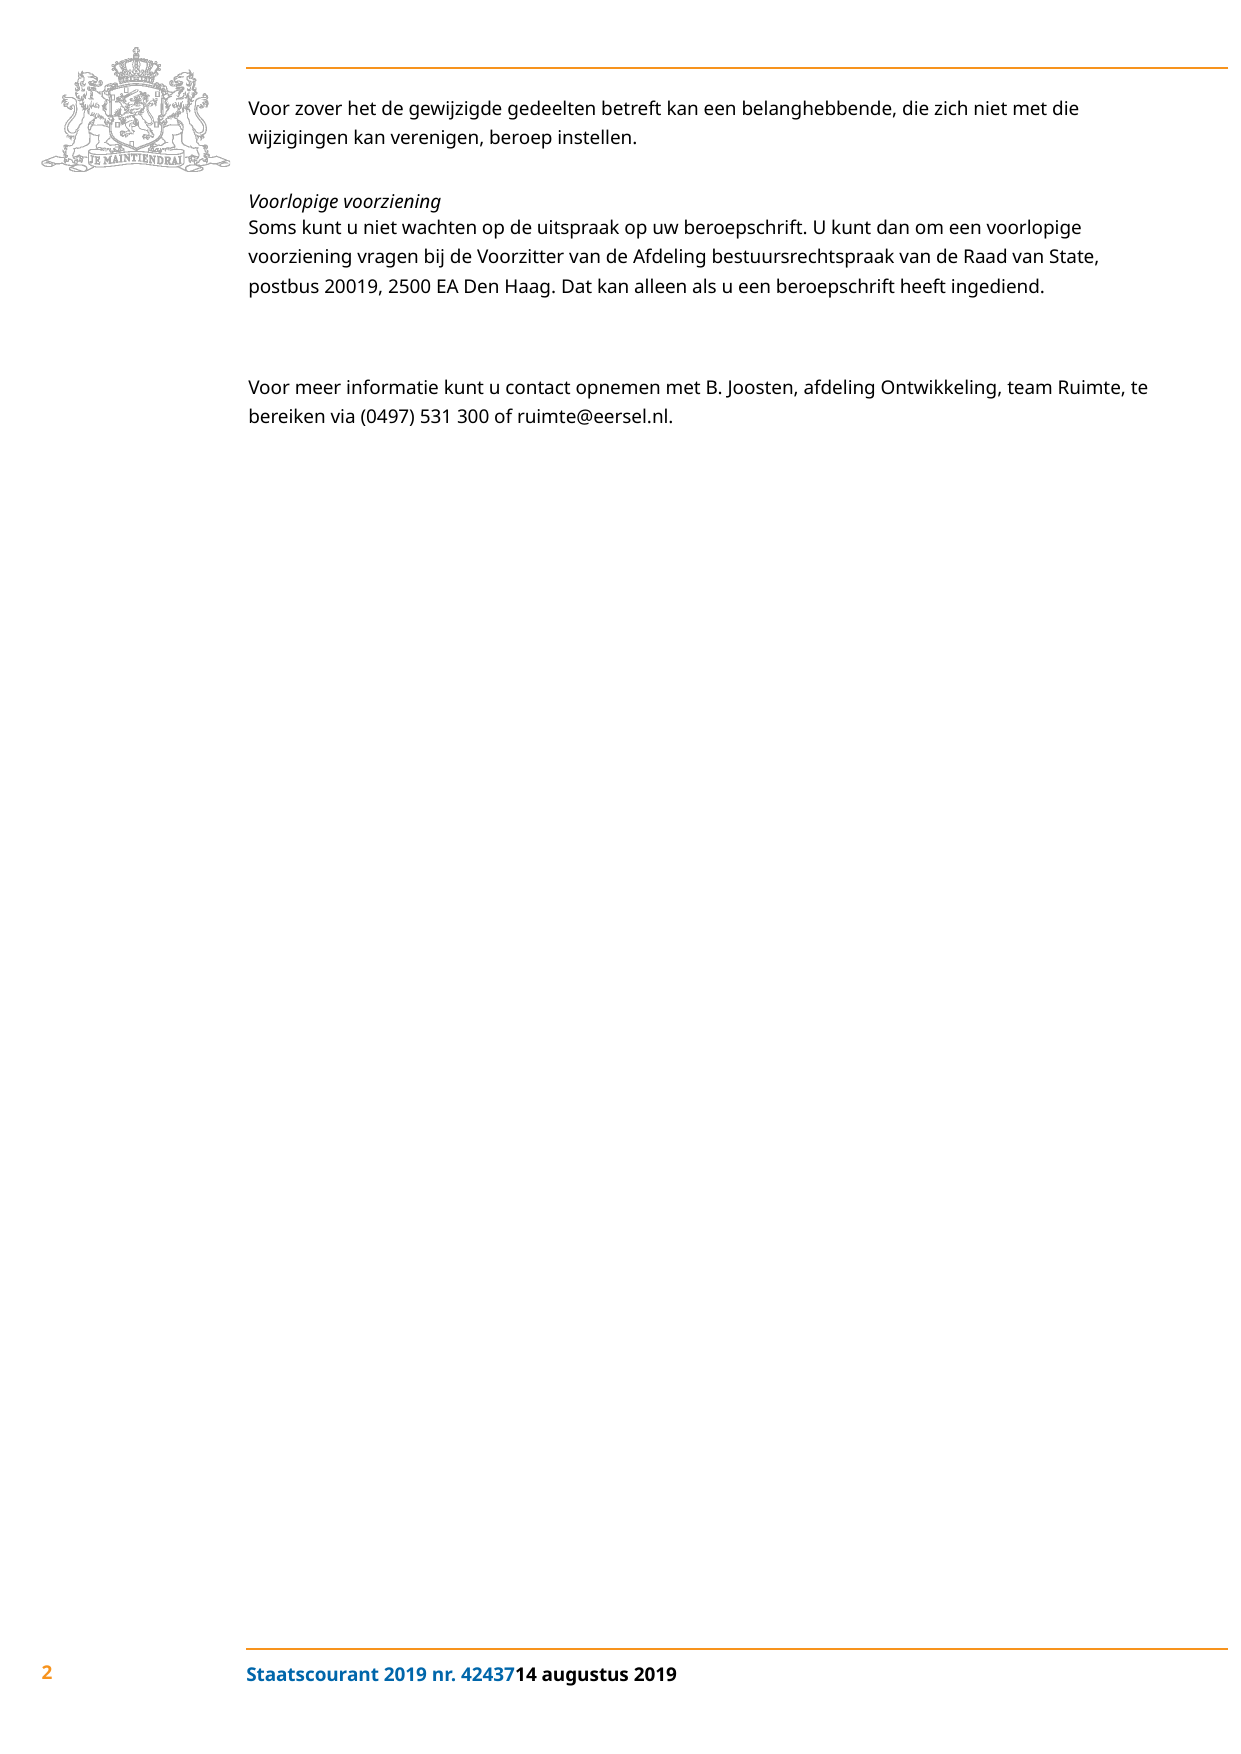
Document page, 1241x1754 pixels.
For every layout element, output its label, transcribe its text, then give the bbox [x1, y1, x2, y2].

text Soms kunt u niet wachten op de uitspraak op uw beroepschrift. U kunt dan om een voorlopige voorziening vragen bij de Voorzitter van de Afdeling bestuursrechtspraak van de Raad van State, postbus 20019, 2500 EA Den Haag. Dat kan alleen als u een beroepschrift heeft ingediend. [248, 214, 1152, 299]
text Voorlopige voorziening [248, 188, 1152, 214]
text Voor meer informatie kunt u contact opnemen met B. Joosten, afdeling Ontwikkeling, team Ruimte, te bereiken via (0497) 531 300 of ruimte@eersel.nl. [248, 374, 1152, 429]
text Voor zover het de gewijzigde gedeelten betreft kan een belanghebbende, die zich niet met die wijzigingen kan verenigen, beroep instellen. [248, 95, 1152, 150]
picture [41, 47, 231, 172]
